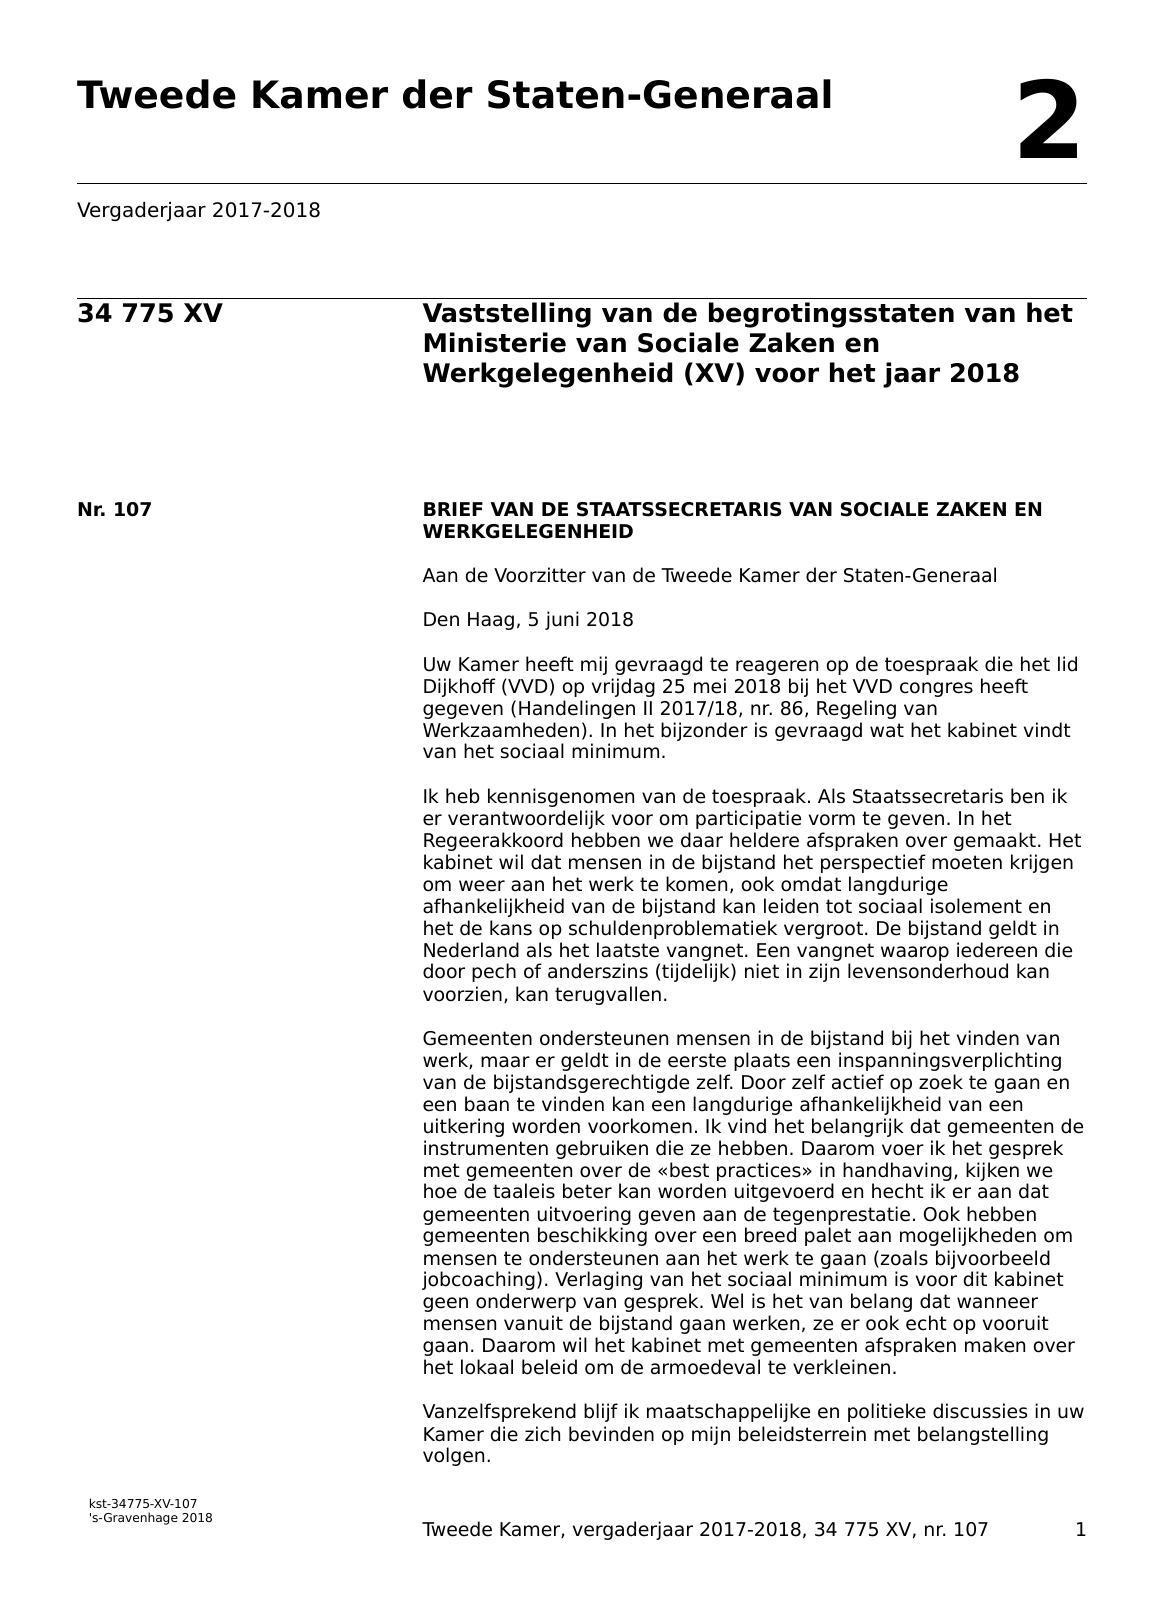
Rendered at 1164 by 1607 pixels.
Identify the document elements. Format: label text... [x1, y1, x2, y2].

text Vanzelfsprekend blijf ik maatschappelijke en politieke discussies in uw Kamer die zich bevinden op mijn beleidsterrein met belangstelling volgen. [422, 1401, 1087, 1467]
subtitle 34 775 XV Vaststelling van de begrotingsstaten van het Ministerie van Sociale Zaken en Werkgelegenheid (XV) voor het jaar 2018 [77, 299, 1087, 388]
text 's-Gravenhage 2018 [88, 1511, 323, 1525]
text Uw Kamer heeft mij gevraagd te reageren op de toespraak die het lid Dijkhoff (VVD) op vrijdag 25 mei 2018 bij het VVD congres heeft gegeven (Handelingen II 2017/18, nr. 86, Regeling van Werkzaamheden). In het bijzonder is gevraagd wat het kabinet vindt van het sociaal minimum. [422, 653, 1087, 763]
subtitle Nr. 107 BRIEF VAN DE STAATSSECRETARIS VAN SOCIALE ZAKEN EN WERKGELEGENHEID [77, 499, 1087, 543]
text Den Haag, 5 juni 2018 [422, 609, 1087, 631]
table_cell Vergaderjaar 2017-2018 [77, 184, 1087, 298]
text kst-34775-XV-107 [88, 1497, 323, 1511]
table_header 2 [886, 59, 1087, 183]
table_header Tweede Kamer der Staten-Generaal [77, 59, 886, 183]
text Ik heb kennisgenomen van de toespraak. Als Staatssecretaris ben ik er verantwoordelijk voor om participatie vorm te geven. In het Regeerakkoord hebben we daar heldere afspraken over gemaakt. Het kabinet wil dat mensen in de bijstand het perspectief moeten krijgen om weer aan het werk te komen, ook omdat langdurige afhankelijkheid van de bijstand kan leiden tot sociaal isolement en het de kans op schuldenproblematiek vergroot. De bijstand geldt in Nederland als het laatste vangnet. Een vangnet waarop iedereen die door pech of anderszins (tijdelijk) niet in zijn levensonderhoud kan voorzien, kan terugvallen. [422, 786, 1087, 1005]
text Gemeenten ondersteunen mensen in de bijstand bij het vinden van werk, maar er geldt in de eerste plaats een inspanningsverplichting van de bijstandsgerechtigde zelf. Door zelf actief op zoek te gaan en een baan te vinden kan een langdurige afhankelijkheid van een uitkering worden voorkomen. Ik vind het belangrijk dat gemeenten de instrumenten gebruiken die ze hebben. Daarom voer ik het gesprek met gemeenten over de «best practices» in handhaving, kijken we hoe de taaleis beter kan worden uitgevoerd en hecht ik er aan dat gemeenten uitvoering geven aan de tegenprestatie. Ook hebben gemeenten beschikking over een breed palet aan mogelijkheden om mensen te ondersteunen aan het werk te gaan (zoals bijvoorbeeld jobcoaching). Verlaging van het sociaal minimum is voor dit kabinet geen onderwerp van gesprek. Wel is het van belang dat wanneer mensen vanuit de bijstand gaan werken, ze er ook echt op vooruit gaan. Daarom wil het kabinet met gemeenten afspraken maken over het lokaal beleid om de armoedeval te verkleinen. [422, 1028, 1087, 1379]
text Aan de Voorzitter van de Tweede Kamer der Staten-Generaal [422, 565, 1087, 587]
